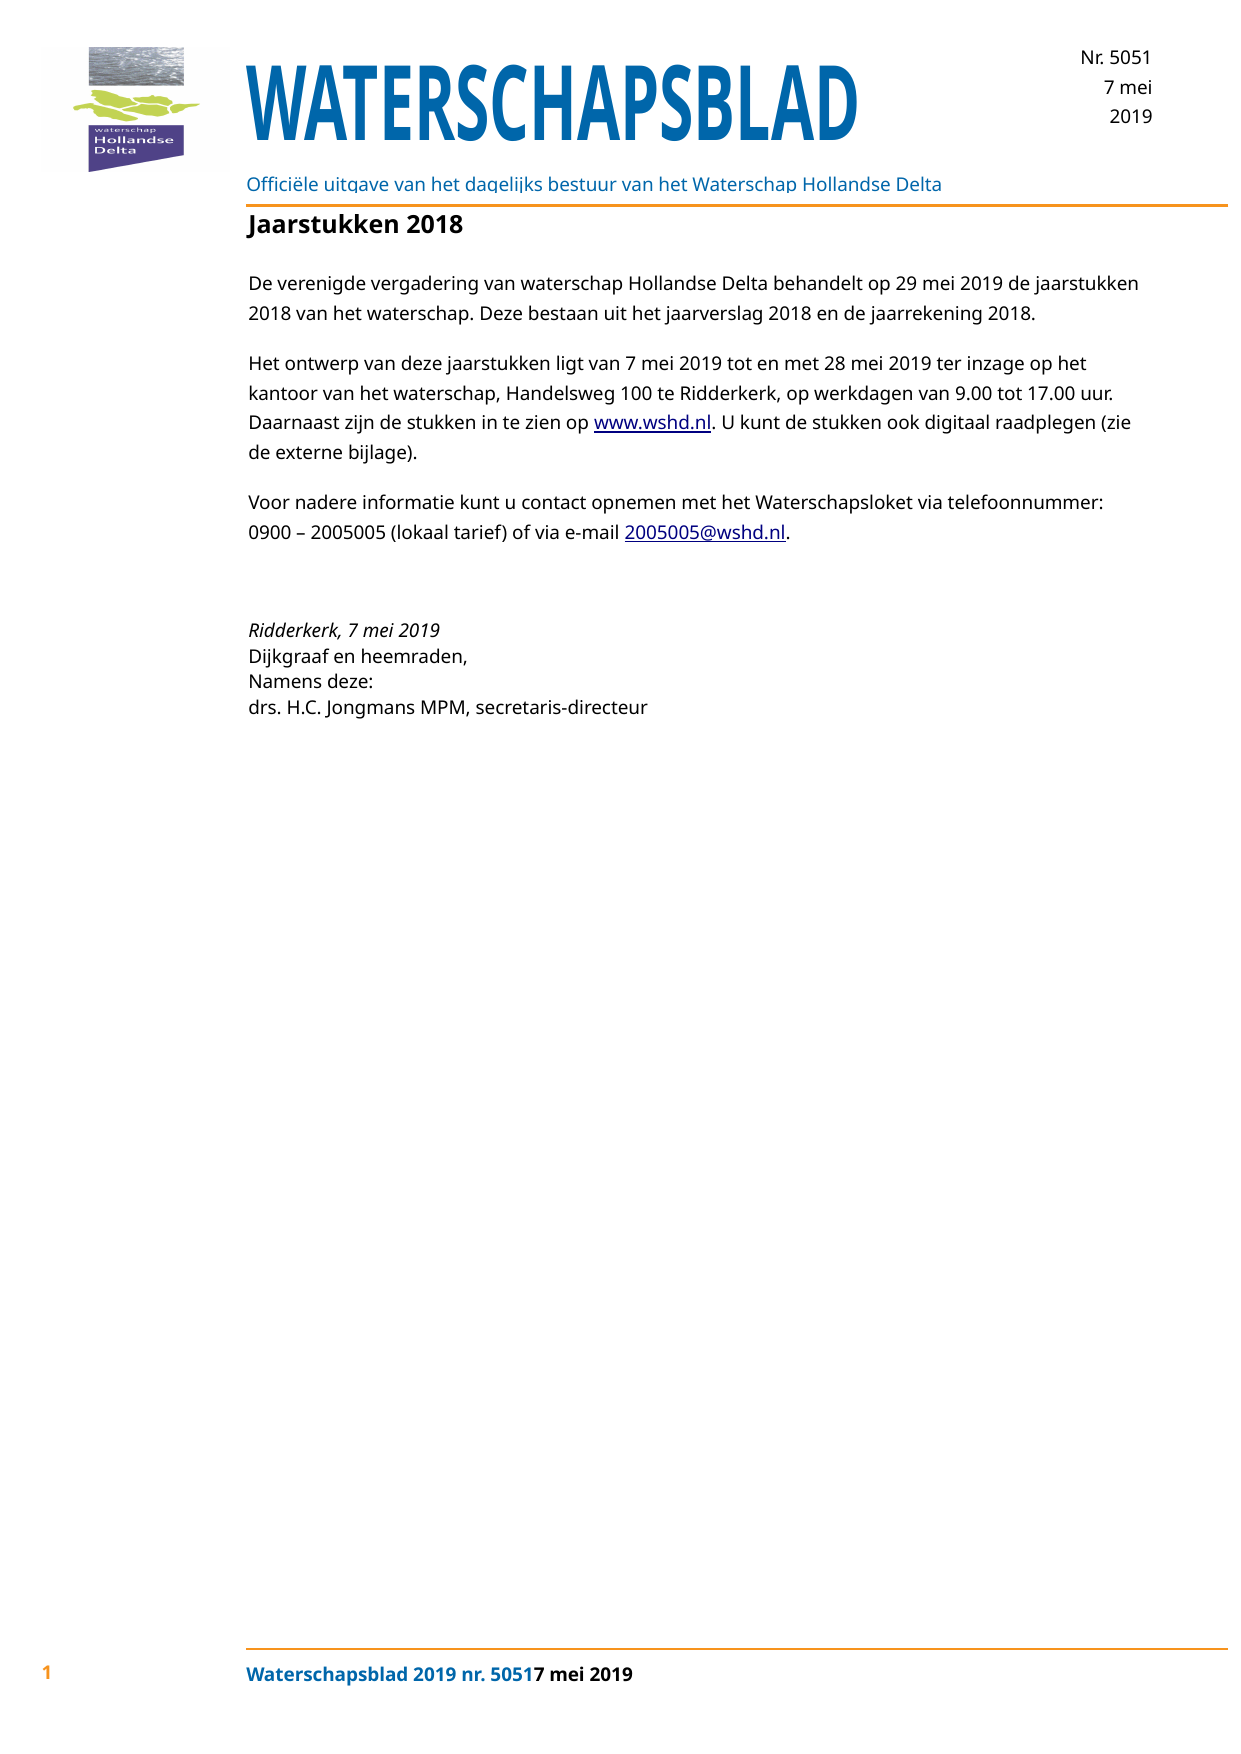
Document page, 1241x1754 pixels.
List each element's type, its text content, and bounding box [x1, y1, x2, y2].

text De verenigde vergadering van waterschap Hollandse Delta behandelt op 29 mei 2019 de jaarstukken 2018 van het waterschap. Deze bestaan uit het jaarverslag 2018 en de jaarrekening 2018. [248, 270, 1152, 326]
text drs. H.C. Jongmans MPM, secretaris-directeur [248, 694, 1152, 720]
text Namens deze: [248, 669, 1152, 694]
text Voor nadere informatie kunt u contact opnemen met het Waterschapsloket via telefoonnummer: 0900 – 2005005 (lokaal tarief) of via e-mail 2005005@wshd.nl. [248, 489, 1152, 545]
text Jaarstukken 2018 [248, 207, 1152, 241]
text Het ontwerp van deze jaarstukken ligt van 7 mei 2019 tot en met 28 mei 2019 ter inzage op het kantoor van het waterschap, Handelsweg 100 te Ridderkerk, op werkdagen van 9.00 tot 17.00 uur. Daarnaast zijn de stukken in te zien op www.wshd.nl. U kunt de stukken ook digitaal raadplegen (zie de externe bijlage). [248, 350, 1152, 465]
text Dijkgraaf en heemraden, [248, 643, 1152, 669]
picture [41, 47, 231, 172]
text Ridderkerk, 7 mei 2019 [248, 617, 1152, 643]
